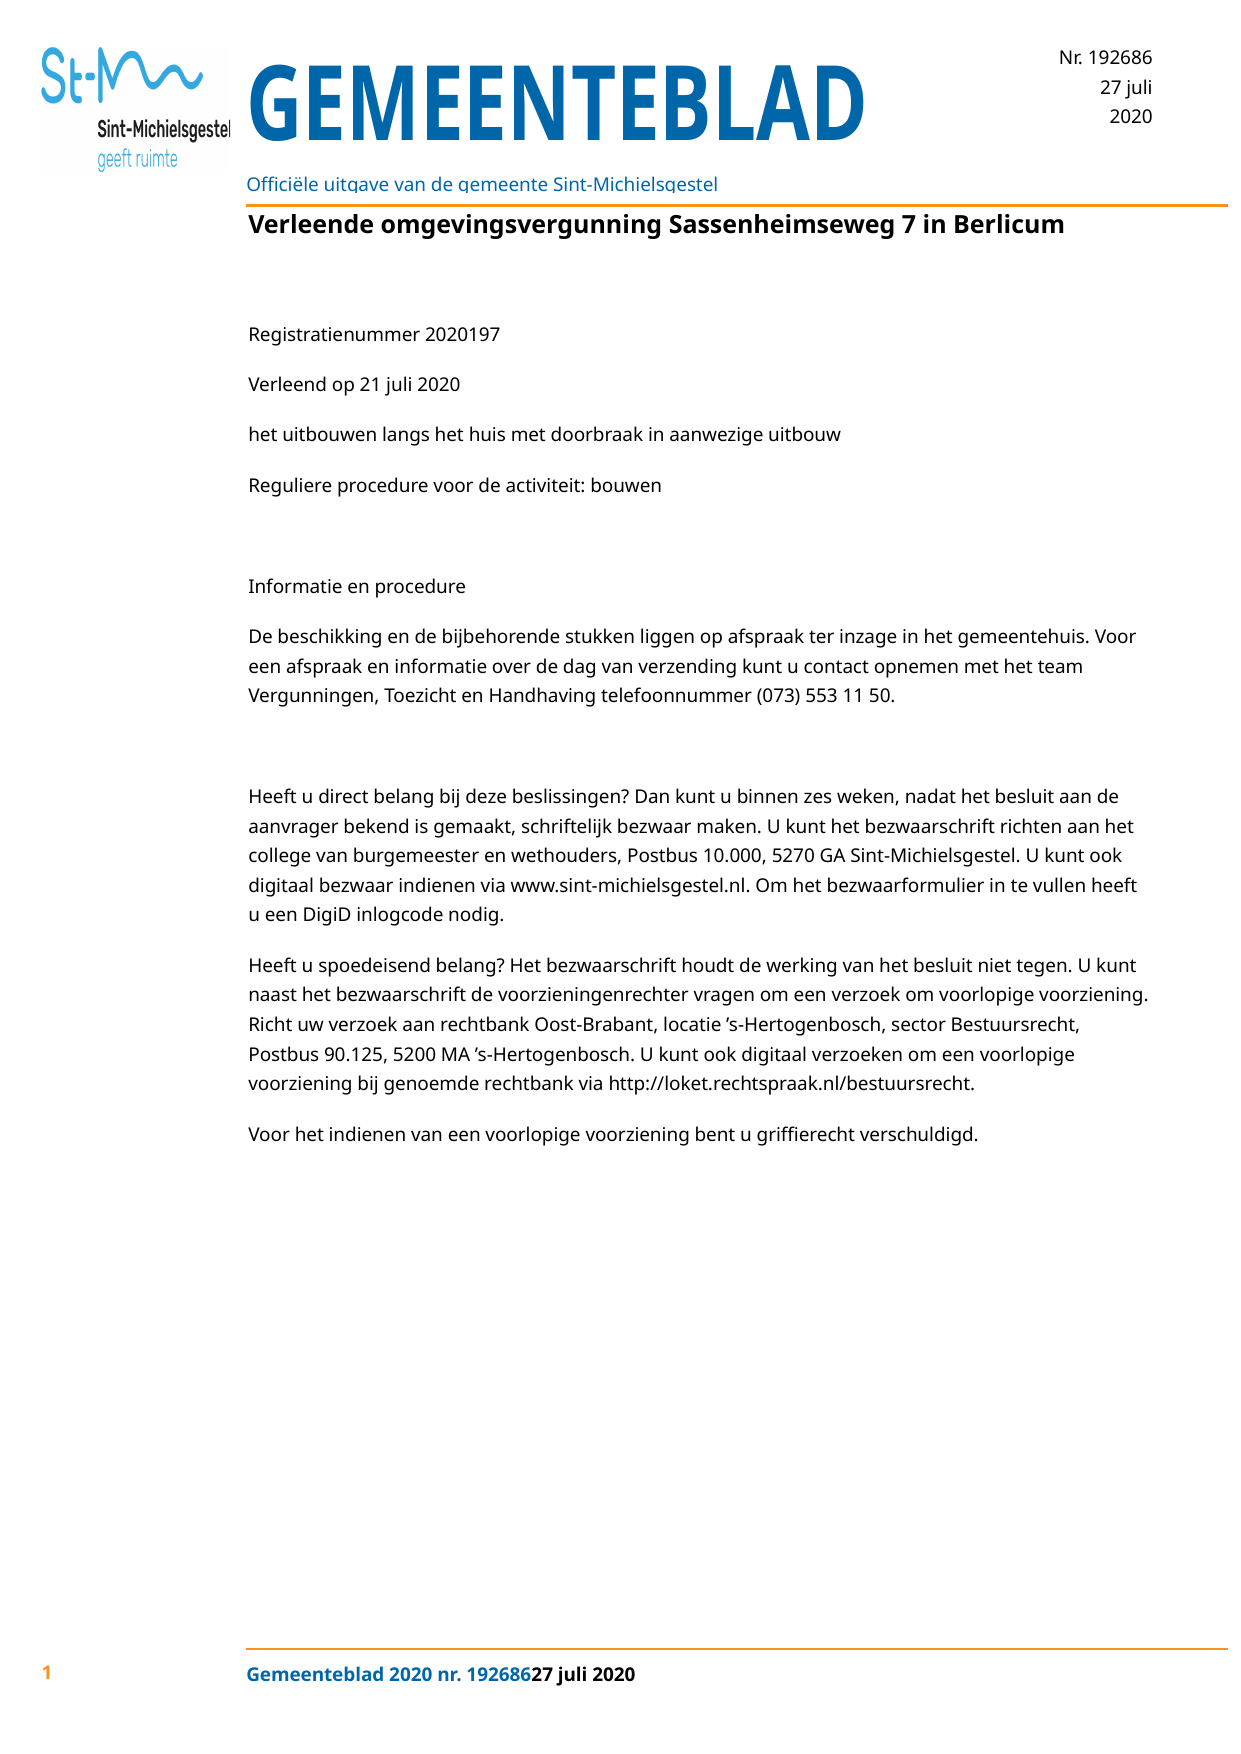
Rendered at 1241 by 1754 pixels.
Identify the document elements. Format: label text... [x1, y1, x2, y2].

picture [41, 47, 231, 172]
text Voor het indienen van een voorlopige voorziening bent u griffierecht verschuldigd. [248, 1121, 1152, 1146]
text Verleend op 21 juli 2020 [248, 371, 1152, 397]
text Registratienummer 2020197 [248, 321, 1152, 346]
text Informatie en procedure [248, 573, 1152, 598]
text Verleende omgevingsvergunning Sassenheimseweg 7 in Berlicum [248, 207, 1152, 241]
text het uitbouwen langs het huis met doorbraak in aanwezige uitbouw [248, 422, 1152, 447]
text Reguliere procedure voor de activiteit: bouwen [248, 472, 1152, 498]
text Heeft u direct belang bij deze beslissingen? Dan kunt u binnen zes weken, nadat het besluit aan de aanvrager bekend is gemaakt, schriftelijk bezwaar maken. U kunt het bezwaarschrift richten aan het college van burgemeester en wethouders, Postbus 10.000, 5270 GA Sint-Michielsgestel. U kunt ook digitaal bezwaar indienen via www.sint-michielsgestel.nl. Om het bezwaarformulier in te vullen heeft u een DigiD inlogcode nodig. [248, 783, 1152, 927]
text De beschikking en de bijbehorende stukken liggen op afspraak ter inzage in het gemeentehuis. Voor een afspraak en informatie over de dag van verzending kunt u contact opnemen met het team Vergunningen, Toezicht en Handhaving telefoonnummer (073) 553 11 50. [248, 623, 1152, 708]
text Heeft u spoedeisend belang? Het bezwaarschrift houdt de werking van het besluit niet tegen. U kunt naast het bezwaarschrift de voorzieningenrechter vragen om een verzoek om voorlopige voorziening. Richt uw verzoek aan rechtbank Oost-Brabant, locatie ’s-Hertogenbosch, sector Bestuursrecht, Postbus 90.125, 5200 MA ’s-Hertogenbosch. U kunt ook digitaal verzoeken om een voorlopige voorziening bij genoemde rechtbank via http://loket.rechtspraak.nl/bestuursrecht. [248, 952, 1152, 1096]
